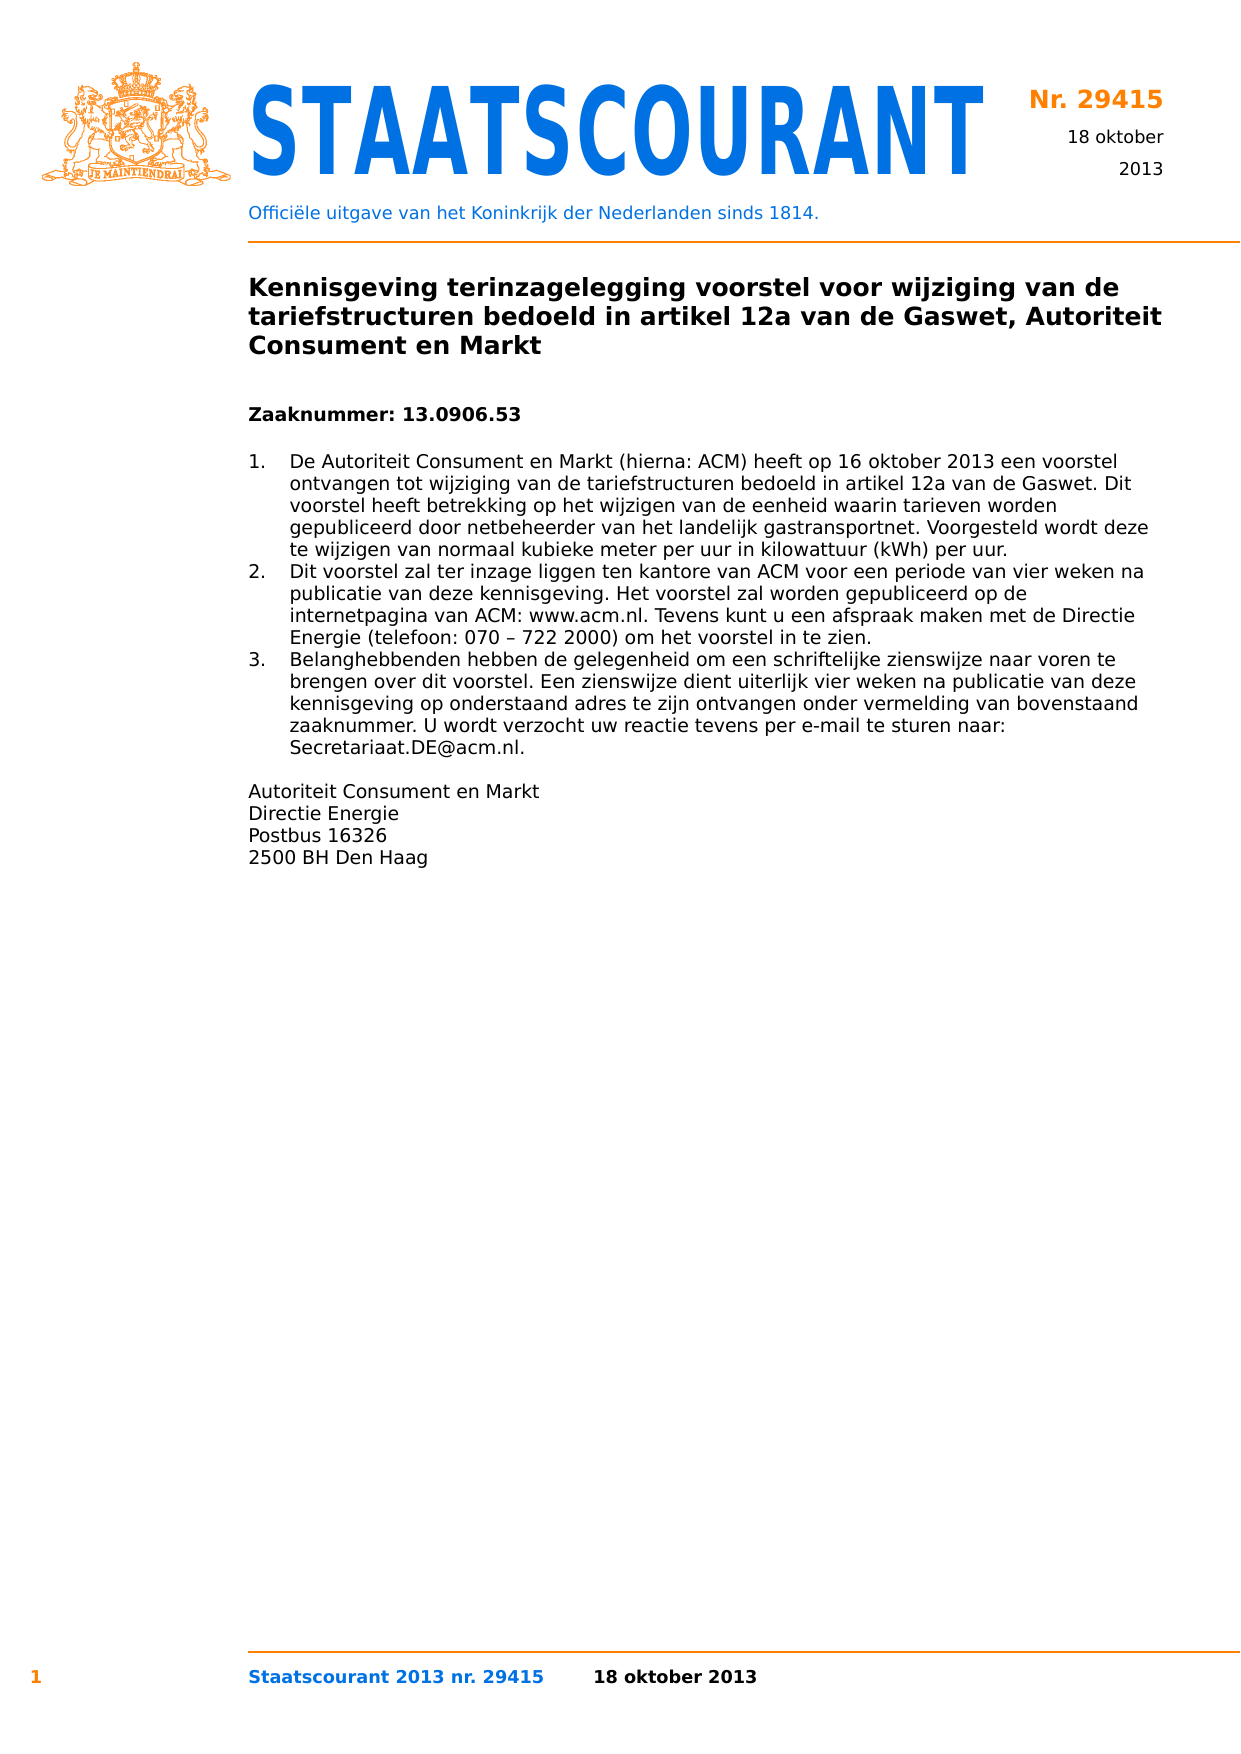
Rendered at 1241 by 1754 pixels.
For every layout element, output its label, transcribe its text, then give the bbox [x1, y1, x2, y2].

text 2. Dit voorstel zal ter inzage liggen ten kantore van ACM voor een periode van vier weken na publicatie van deze kennisgeving. Het voorstel zal worden gepubliceerd op de internetpagina van ACM: www.acm.nl. Tevens kunt u een afspraak maken met de Directie Energie (telefoon: 070 – 722 2000) om het voorstel in te zien. [248, 561, 1163, 649]
text 3. Belanghebbenden hebben de gelegenheid om een schriftelijke zienswijze naar voren te brengen over dit voorstel. Een zienswijze dient uiterlijk vier weken na publicatie van deze kennisgeving op onderstaand adres te zijn ontvangen onder vermelding van bovenstaand zaaknummer. U wordt verzocht uw reactie tevens per e-mail te sturen naar: Secretariaat.DE@acm.nl. [248, 649, 1163, 759]
text Autoriteit Consument en Markt [248, 781, 1163, 803]
table_header STAATSCOURANT [248, 62, 998, 203]
text Directie Energie [248, 803, 1163, 825]
text 1. De Autoriteit Consument en Markt (hierna: ACM) heeft op 16 oktober 2013 een voorstel ontvangen tot wijziging van de tariefstructuren bedoeld in artikel 12a van de Gaswet. Dit voorstel heeft betrekking op het wijzigen van de eenheid waarin tarieven worden gepubliceerd door netbeheerder van het landelijk gastransportnet. Voorgesteld wordt deze te wijzigen van normaal kubieke meter per uur in kilowattuur (kWh) per uur. [248, 451, 1163, 561]
table_cell Officiële uitgave van het Koninkrijk der Nederlanden sinds 1814. [248, 203, 1240, 241]
table_cell 18 oktober [998, 121, 1240, 153]
table_header [25, 62, 248, 241]
text Postbus 16326 [248, 825, 1163, 847]
subtitle Zaaknummer: 13.0906.53 [248, 404, 1163, 426]
table_header Nr. 29415 [998, 62, 1240, 121]
text 2500 BH Den Haag [248, 847, 1163, 869]
picture [41, 62, 231, 186]
subtitle Kennisgeving terinzagelegging voorstel voor wijziging van de tariefstructuren bedoeld in artikel 12a van de Gaswet, Autoriteit Consument en Markt [248, 273, 1163, 361]
table_cell 2013 [998, 153, 1240, 203]
